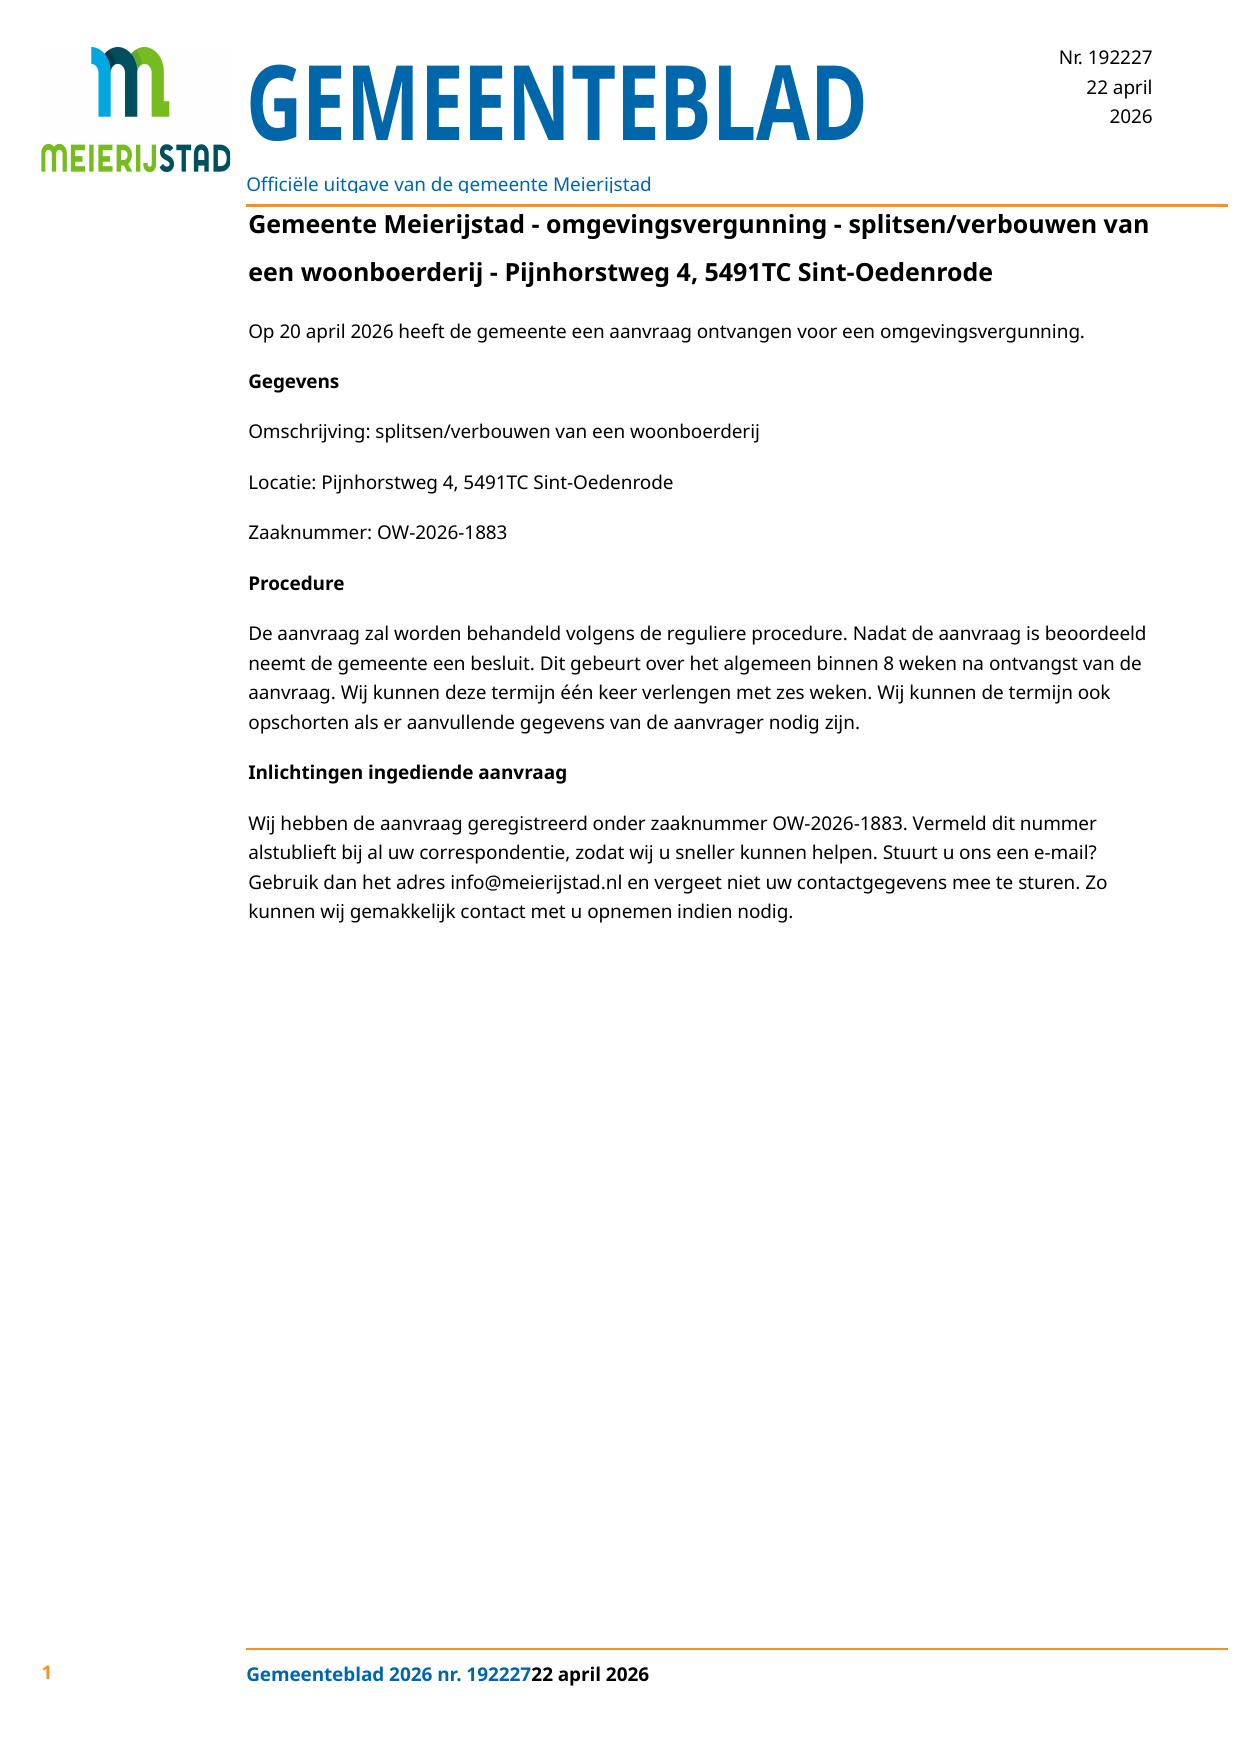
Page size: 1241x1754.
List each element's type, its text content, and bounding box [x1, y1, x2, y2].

text Gemeente Meierijstad - omgevingsvergunning - splitsen/verbouwen van een woonboerderij - Pijnhorstweg 4, 5491TC Sint-Oedenrode [248, 207, 1152, 288]
text Zaaknummer: OW-2026-1883 [248, 519, 1152, 545]
text Wij hebben de aanvraag geregistreerd onder zaaknummer OW-2026-1883. Vermeld dit nummer alstublieft bij al uw correspondentie, zodat wij u sneller kunnen helpen. Stuurt u ons een e-mail? Gebruik dan het adres info@meierijstad.nl en vergeet niet uw contactgegevens mee te sturen. Zo kunnen wij gemakkelijk contact met u opnemen indien nodig. [248, 810, 1152, 924]
picture [41, 47, 231, 172]
text De aanvraag zal worden behandeld volgens de reguliere procedure. Nadat de aanvraag is beoordeeld neemt de gemeente een besluit. Dit gebeurt over het algemeen binnen 8 weken na ontvangst van de aanvraag. Wij kunnen deze termijn één keer verlengen met zes weken. Wij kunnen de termijn ook opschorten als er aanvullende gegevens van de aanvrager nodig zijn. [248, 620, 1152, 735]
text Omschrijving: splitsen/verbouwen van een woonboerderij [248, 419, 1152, 444]
text Gegevens [248, 368, 1152, 394]
text Procedure [248, 570, 1152, 596]
text Op 20 april 2026 heeft de gemeente een aanvraag ontvangen voor een omgevingsvergunning. [248, 318, 1152, 344]
text Inlichtingen ingediende aanvraag [248, 759, 1152, 785]
text Locatie: Pijnhorstweg 4, 5491TC Sint-Oedenrode [248, 469, 1152, 495]
